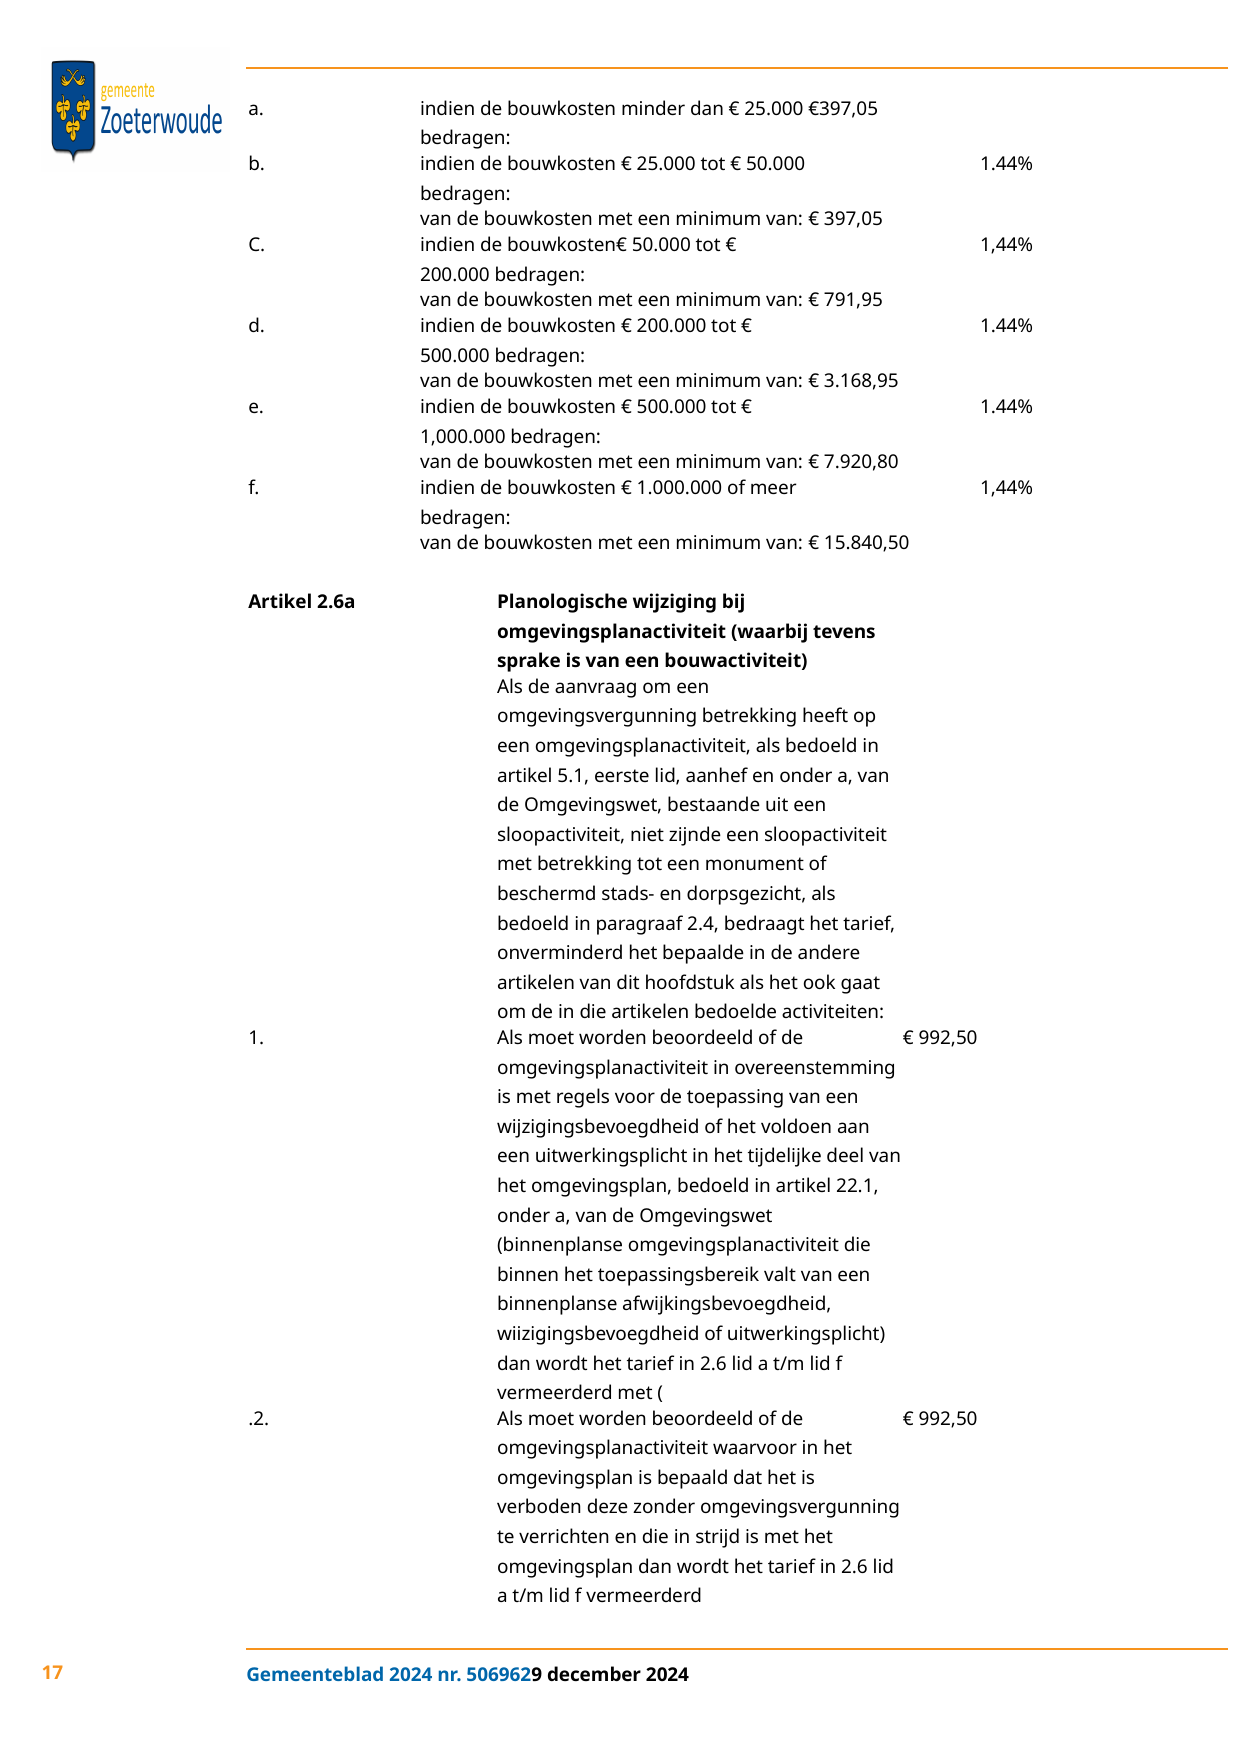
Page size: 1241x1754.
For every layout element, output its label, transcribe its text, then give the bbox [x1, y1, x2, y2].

table_cell 1.44% [980, 150, 1152, 205]
table_header Planologische wijziging bij omgevingsplanactiviteit (waarbij tevens sprake is van een bouwactiviteit) [497, 588, 903, 673]
table_cell van de bouwkosten met een minimum van: [420, 449, 808, 474]
table_cell [1027, 673, 1152, 1024]
table_cell d. [248, 312, 420, 367]
table_cell € 397,05 [808, 205, 980, 231]
table_cell e. [248, 393, 420, 448]
table_cell C. [248, 231, 420, 286]
table_cell € 992,50 [903, 1405, 1027, 1608]
table_cell [248, 286, 420, 312]
table_cell b. [248, 150, 420, 205]
table_cell a. [248, 95, 420, 150]
table_cell 1.44% [980, 312, 1152, 367]
table_cell [980, 368, 1152, 393]
table_cell van de bouwkosten met een minimum van: [420, 530, 808, 555]
table_cell € 15.840,50 [808, 530, 980, 555]
table_cell Als moet worden beoordeeld of de omgevingsplanactiviteit waarvoor in het omgevingsplan is bepaald dat het is verboden deze zonder omgevingsvergunning te verrichten en die in strijd is met het omgevingsplan dan wordt het tarief in 2.6 lid a t/m lid f vermeerderd [497, 1405, 903, 1608]
table_cell van de bouwkosten met een minimum van: [420, 368, 808, 393]
table_cell [903, 673, 1027, 1024]
table_cell [980, 95, 1152, 150]
table_cell 1,44% [980, 474, 1152, 529]
table_cell [808, 312, 980, 367]
table_cell indien de bouwkosten € 1.000.000 of meer bedragen: [420, 474, 808, 529]
table_cell [808, 474, 980, 529]
table_cell [808, 393, 980, 448]
table_cell indien de bouwkosten minder dan € 25.000 bedragen: [420, 95, 808, 150]
table_cell van de bouwkosten met een minimum van: [420, 205, 808, 231]
table_cell [980, 205, 1152, 231]
table_cell € 7.920,80 [808, 449, 980, 474]
table_cell indien de bouwkosten € 25.000 tot € 50.000 bedragen: [420, 150, 808, 205]
table_cell [248, 368, 420, 393]
table_cell [980, 530, 1152, 555]
table_cell f. [248, 474, 420, 529]
table_cell 1. [248, 1024, 497, 1405]
table_cell indien de bouwkosten€ 50.000 tot € 200.000 bedragen: [420, 231, 808, 286]
table_cell .2. [248, 1405, 497, 1608]
table_cell [248, 673, 497, 1024]
table_header [1027, 588, 1152, 673]
table_cell 1,44% [980, 231, 1152, 286]
table_cell [248, 530, 420, 555]
table_cell van de bouwkosten met een minimum van: [420, 286, 808, 312]
table_cell Als moet worden beoordeeld of de omgevingsplanactiviteit in overeenstemming is met regels voor de toepassing van een wijzigingsbevoegdheid of het voldoen aan een uitwerkingsplicht in het tijdelijke deel van het omgevingsplan, bedoeld in artikel 22.1, onder a, van de Omgevingswet (binnenplanse omgevingsplanactiviteit die binnen het toepassingsbereik valt van een binnenplanse afwijkingsbevoegdheid, wiizigingsbevoegdheid of uitwerkingsplicht) dan wordt het tarief in 2.6 lid a t/m lid f vermeerderd met ( [497, 1024, 903, 1405]
table_cell [808, 150, 980, 205]
table_header Artikel 2.6a [248, 588, 497, 673]
table_header [903, 588, 1027, 673]
table_cell Als de aanvraag om een omgevingsvergunning betrekking heeft op een omgevingsplanactiviteit, als bedoeld in artikel 5.1, eerste lid, aanhef en onder a, van de Omgevingswet, bestaande uit een sloopactiviteit, niet zijnde een sloopactiviteit met betrekking tot een monument of beschermd stads- en dorpsgezicht, als bedoeld in paragraaf 2.4, bedraagt het tarief, onverminderd het bepaalde in de andere artikelen van dit hoofdstuk als het ook gaat om de in die artikelen bedoelde activiteiten: [497, 673, 903, 1024]
table_cell [808, 231, 980, 286]
table_cell [1027, 1024, 1152, 1405]
table_cell € 791,95 [808, 286, 980, 312]
table_cell [248, 205, 420, 231]
table_cell €397,05 [808, 95, 980, 150]
table_cell € 992,50 [903, 1024, 1027, 1405]
table_cell [1027, 1405, 1152, 1608]
table_cell indien de bouwkosten € 200.000 tot € 500.000 bedragen: [420, 312, 808, 367]
table_cell [248, 449, 420, 474]
picture [41, 47, 231, 172]
table_cell [980, 286, 1152, 312]
table_cell indien de bouwkosten € 500.000 tot € 1,000.000 bedragen: [420, 393, 808, 448]
table_cell € 3.168,95 [808, 368, 980, 393]
table_cell 1.44% [980, 393, 1152, 448]
table_cell [980, 449, 1152, 474]
